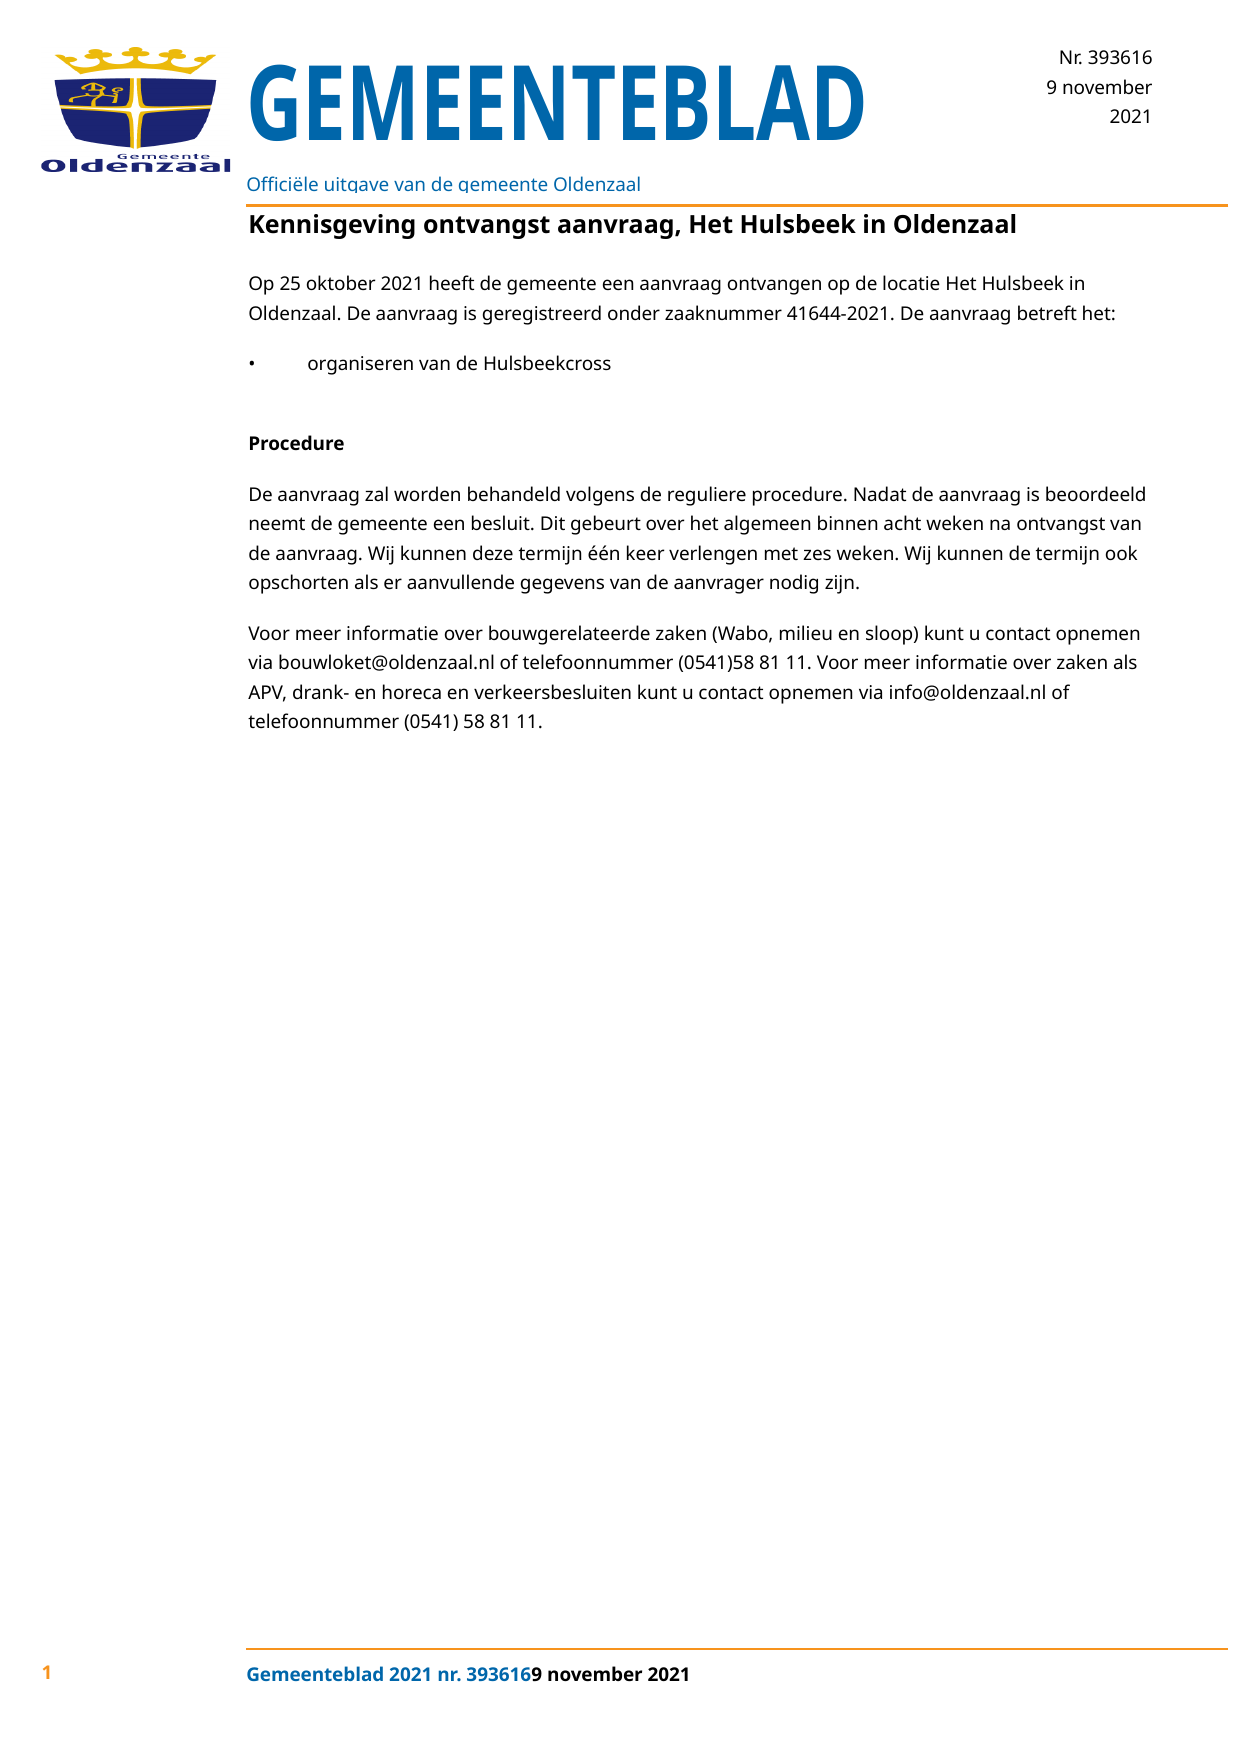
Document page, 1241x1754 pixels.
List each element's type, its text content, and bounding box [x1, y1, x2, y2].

text Op 25 oktober 2021 heeft de gemeente een aanvraag ontvangen op de locatie Het Hulsbeek in Oldenzaal. De aanvraag is geregistreerd onder zaaknummer 41644-2021. De aanvraag betreft het: [248, 270, 1152, 326]
text De aanvraag zal worden behandeld volgens de reguliere procedure. Nadat de aanvraag is beoordeeld neemt de gemeente een besluit. Dit gebeurt over het algemeen binnen acht weken na ontvangst van de aanvraag. Wij kunnen deze termijn één keer verlengen met zes weken. Wij kunnen de termijn ook opschorten als er aanvullende gegevens van de aanvrager nodig zijn. [248, 481, 1152, 595]
text Kennisgeving ontvangst aanvraag, Het Hulsbeek in Oldenzaal [248, 207, 1152, 241]
list organiseren van de Hulsbeekcross [248, 350, 1152, 376]
text Voor meer informatie over bouwgerelateerde zaken (Wabo, milieu en sloop) kunt u contact opnemen via bouwloket@oldenzaal.nl of telefoonnummer (0541)58 81 11. Voor meer informatie over zaken als APV, drank- en horeca en verkeersbesluiten kunt u contact opnemen via info@oldenzaal.nl of telefoonnummer (0541) 58 81 11. [248, 620, 1152, 734]
text Procedure [248, 430, 1152, 456]
picture [41, 47, 231, 172]
